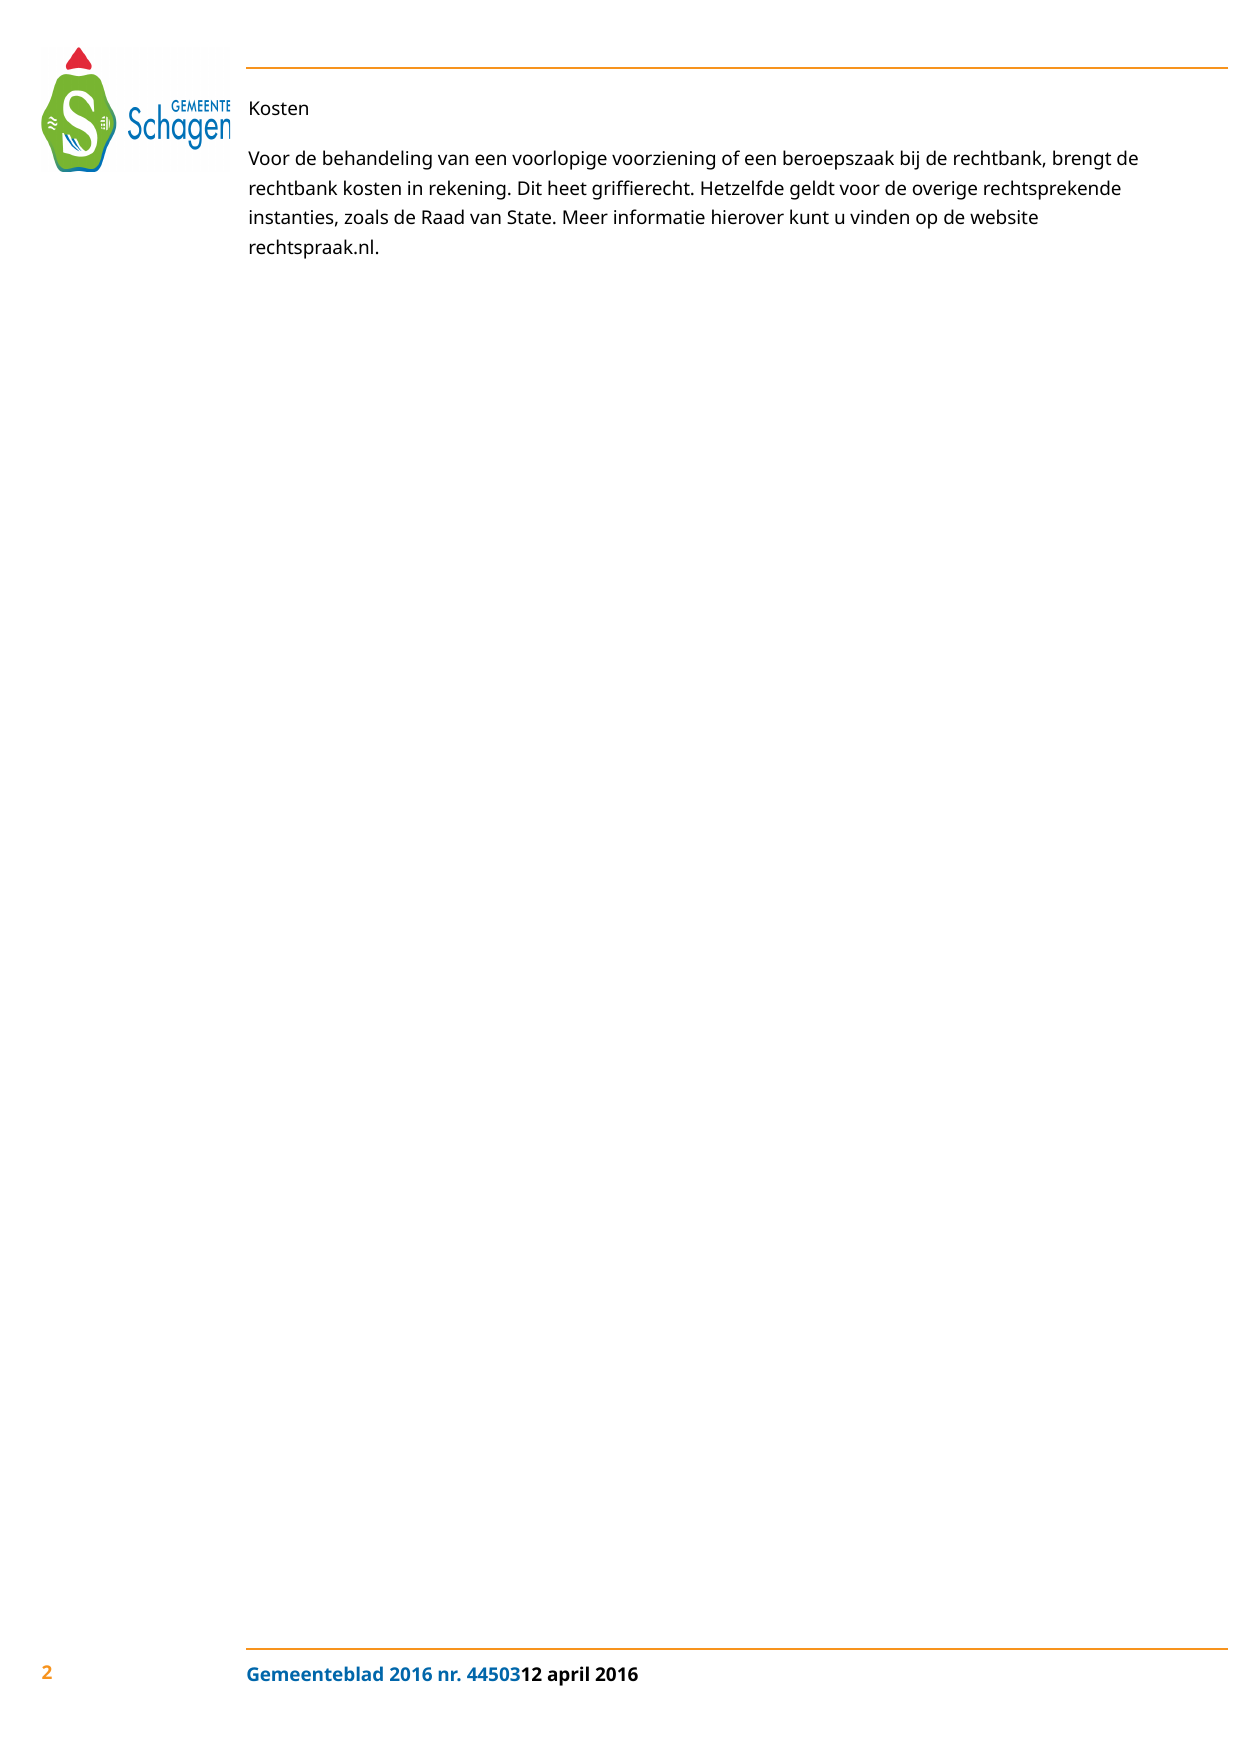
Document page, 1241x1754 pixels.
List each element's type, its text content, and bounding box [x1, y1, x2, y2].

picture [41, 47, 231, 172]
text Kosten [248, 95, 1152, 121]
text Voor de behandeling van een voorlopige voorziening of een beroepszaak bij de rechtbank, brengt de rechtbank kosten in rekening. Dit heet griffierecht. Hetzelfde geldt voor de overige rechtsprekende instanties, zoals de Raad van State. Meer informatie hierover kunt u vinden op de website rechtspraak.nl. [248, 145, 1152, 260]
